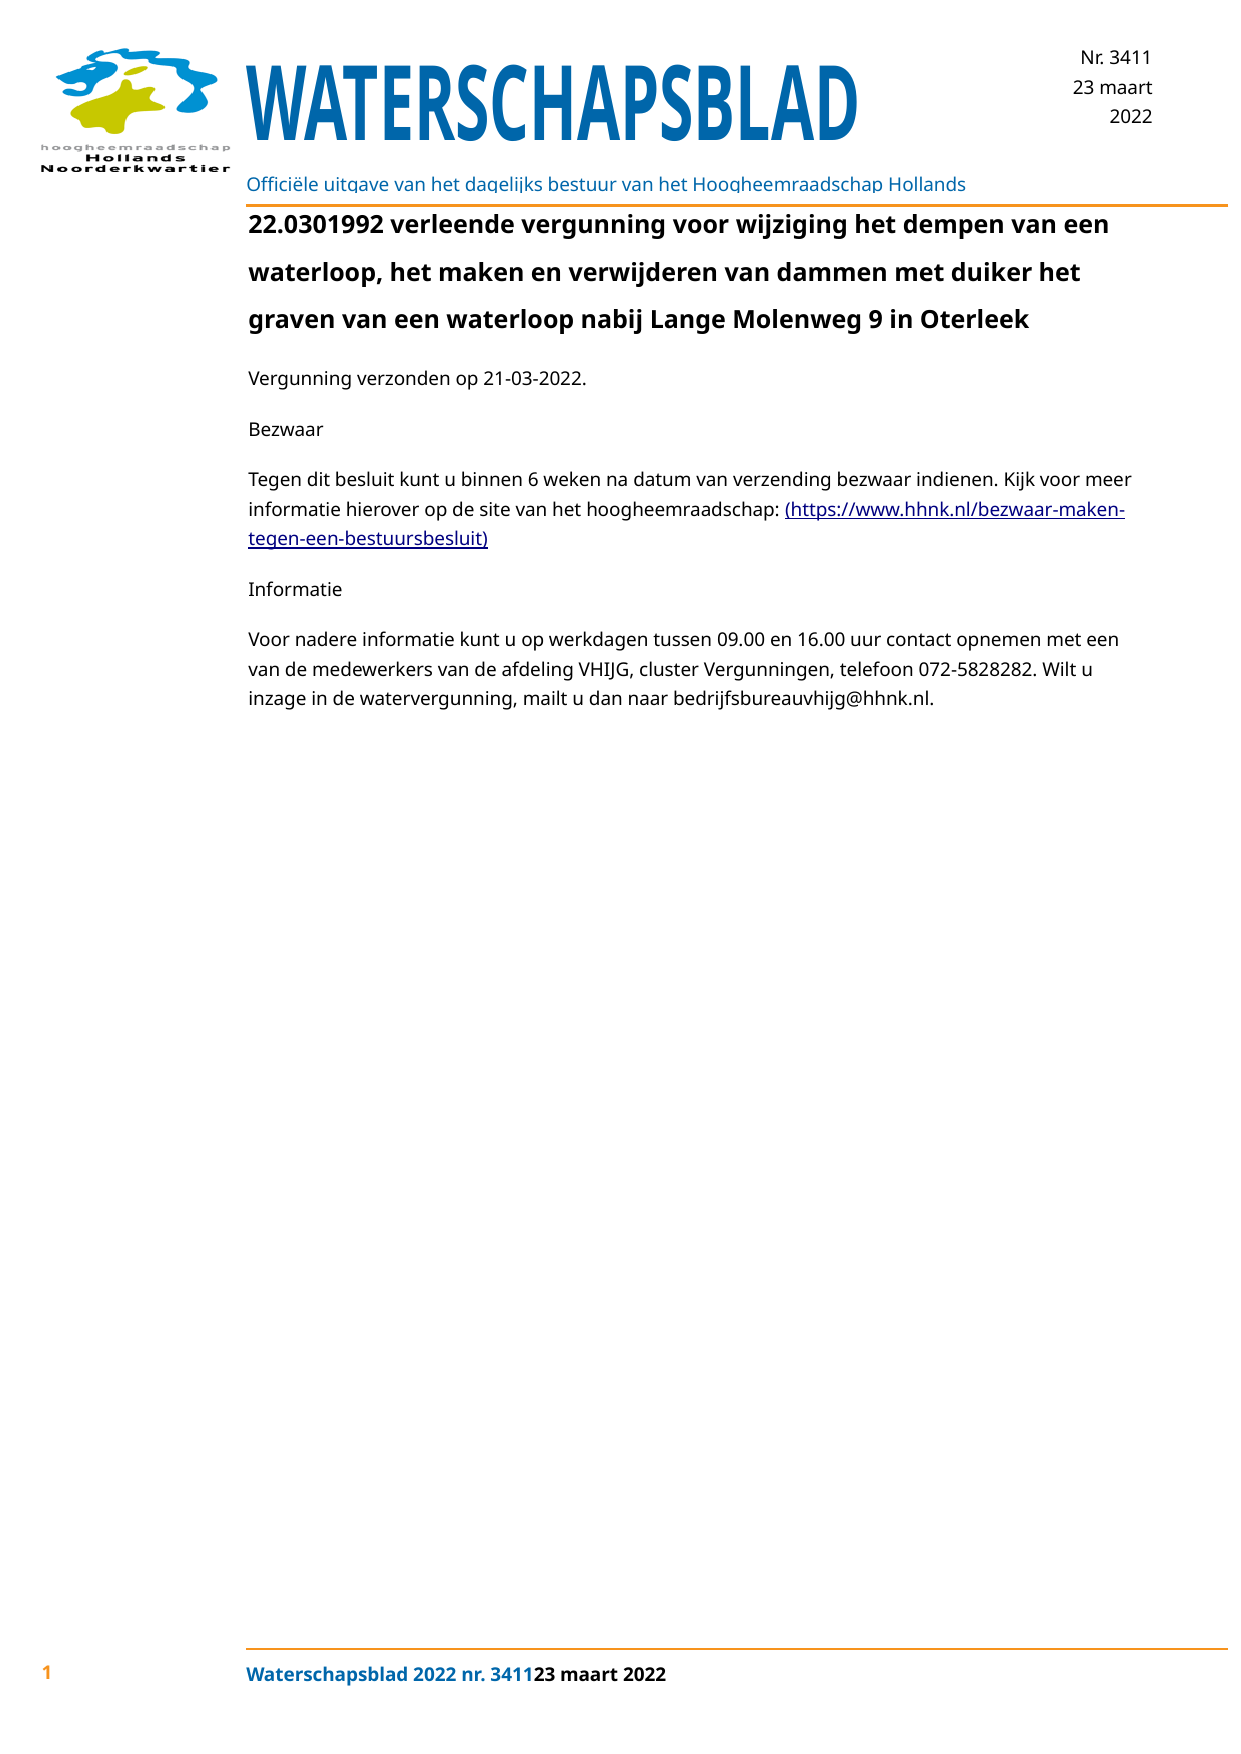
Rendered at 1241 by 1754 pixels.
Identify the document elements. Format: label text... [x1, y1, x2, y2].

text Tegen dit besluit kunt u binnen 6 weken na datum van verzending bezwaar indienen. Kijk voor meer informatie hierover op de site van het hoogheemraadschap: (https://www.hhnk.nl/bezwaar-maken-tegen-een-bestuursbesluit) [248, 466, 1152, 551]
picture [41, 47, 231, 172]
text 22.0301992 verleende vergunning voor wijziging het dempen van een waterloop, het maken en verwijderen van dammen met duiker het graven van een waterloop nabij Lange Molenweg 9 in Oterleek [248, 207, 1152, 336]
text Informatie [248, 576, 1152, 602]
text Bezwaar [248, 416, 1152, 442]
text Voor nadere informatie kunt u op werkdagen tussen 09.00 en 16.00 uur contact opnemen met een van de medewerkers van de afdeling VHIJG, cluster Vergunningen, telefoon 072-5828282. Wilt u inzage in de watervergunning, mailt u dan naar bedrijfsbureauvhijg@hhnk.nl. [248, 626, 1152, 711]
text Vergunning verzonden op 21-03-2022. [248, 366, 1152, 391]
